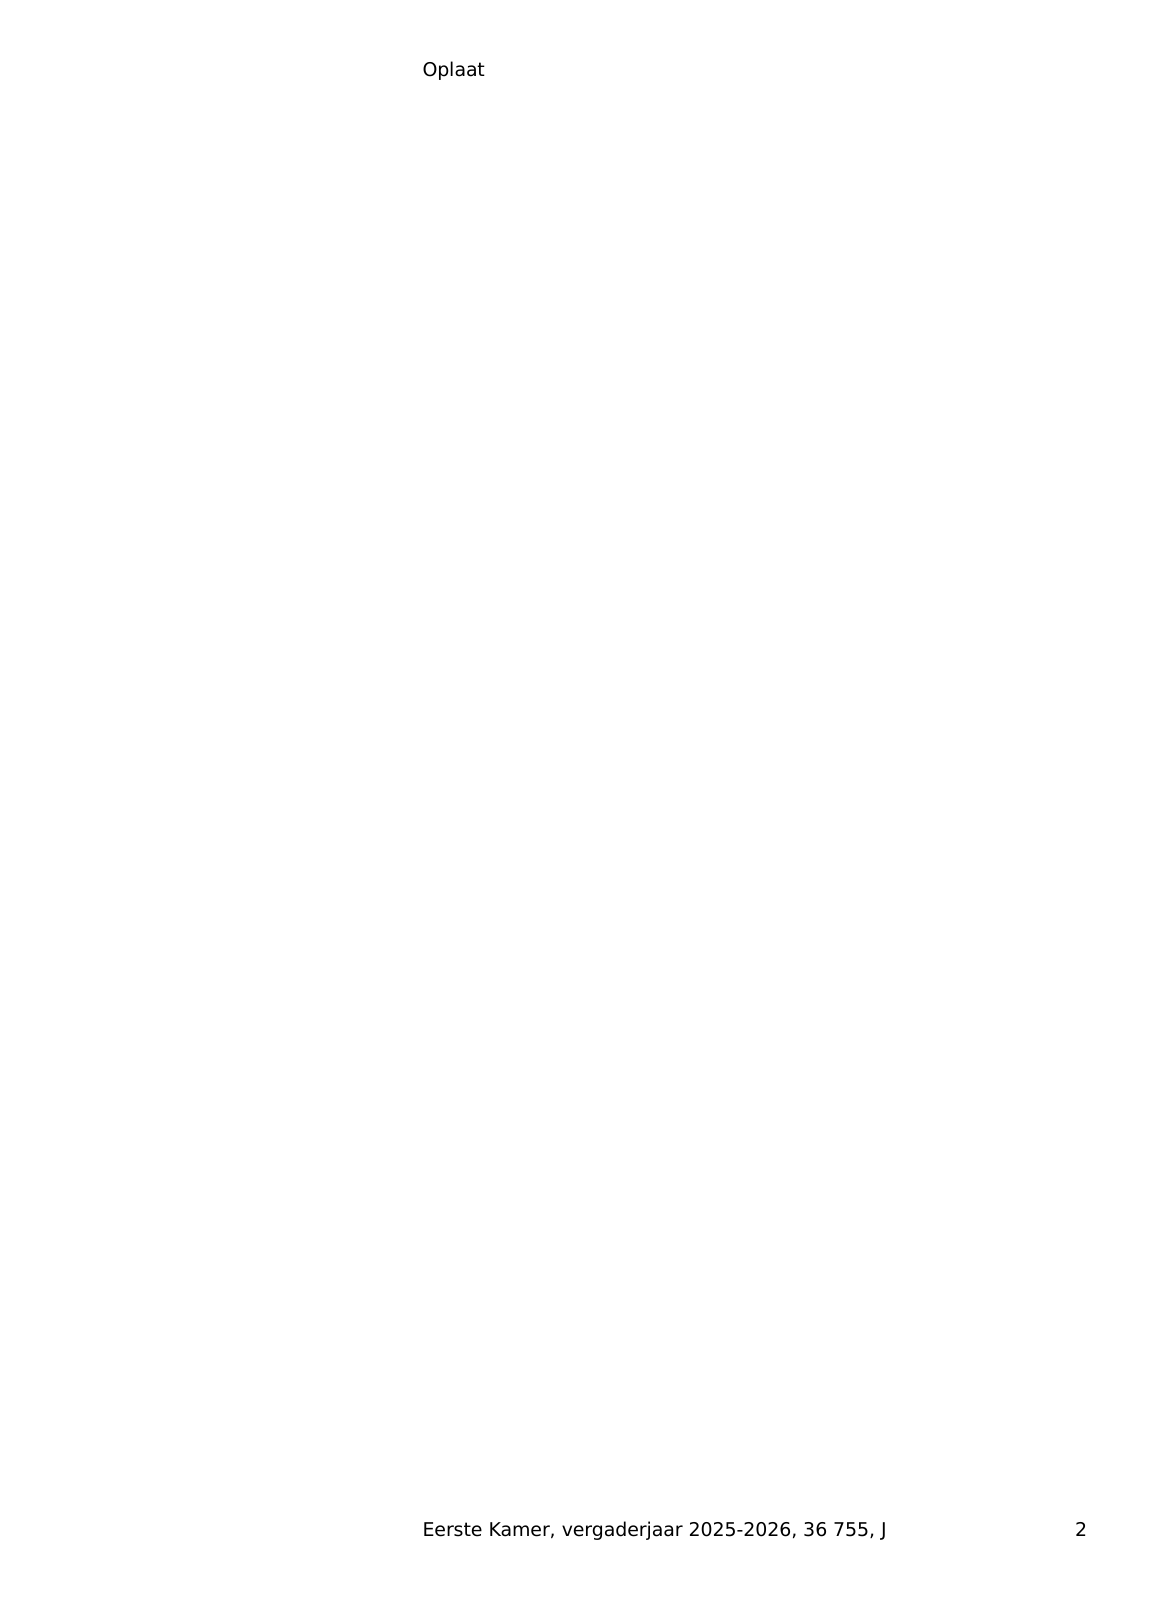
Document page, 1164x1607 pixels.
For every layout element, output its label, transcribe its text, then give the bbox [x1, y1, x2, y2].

text Oplaat [422, 59, 1087, 81]
